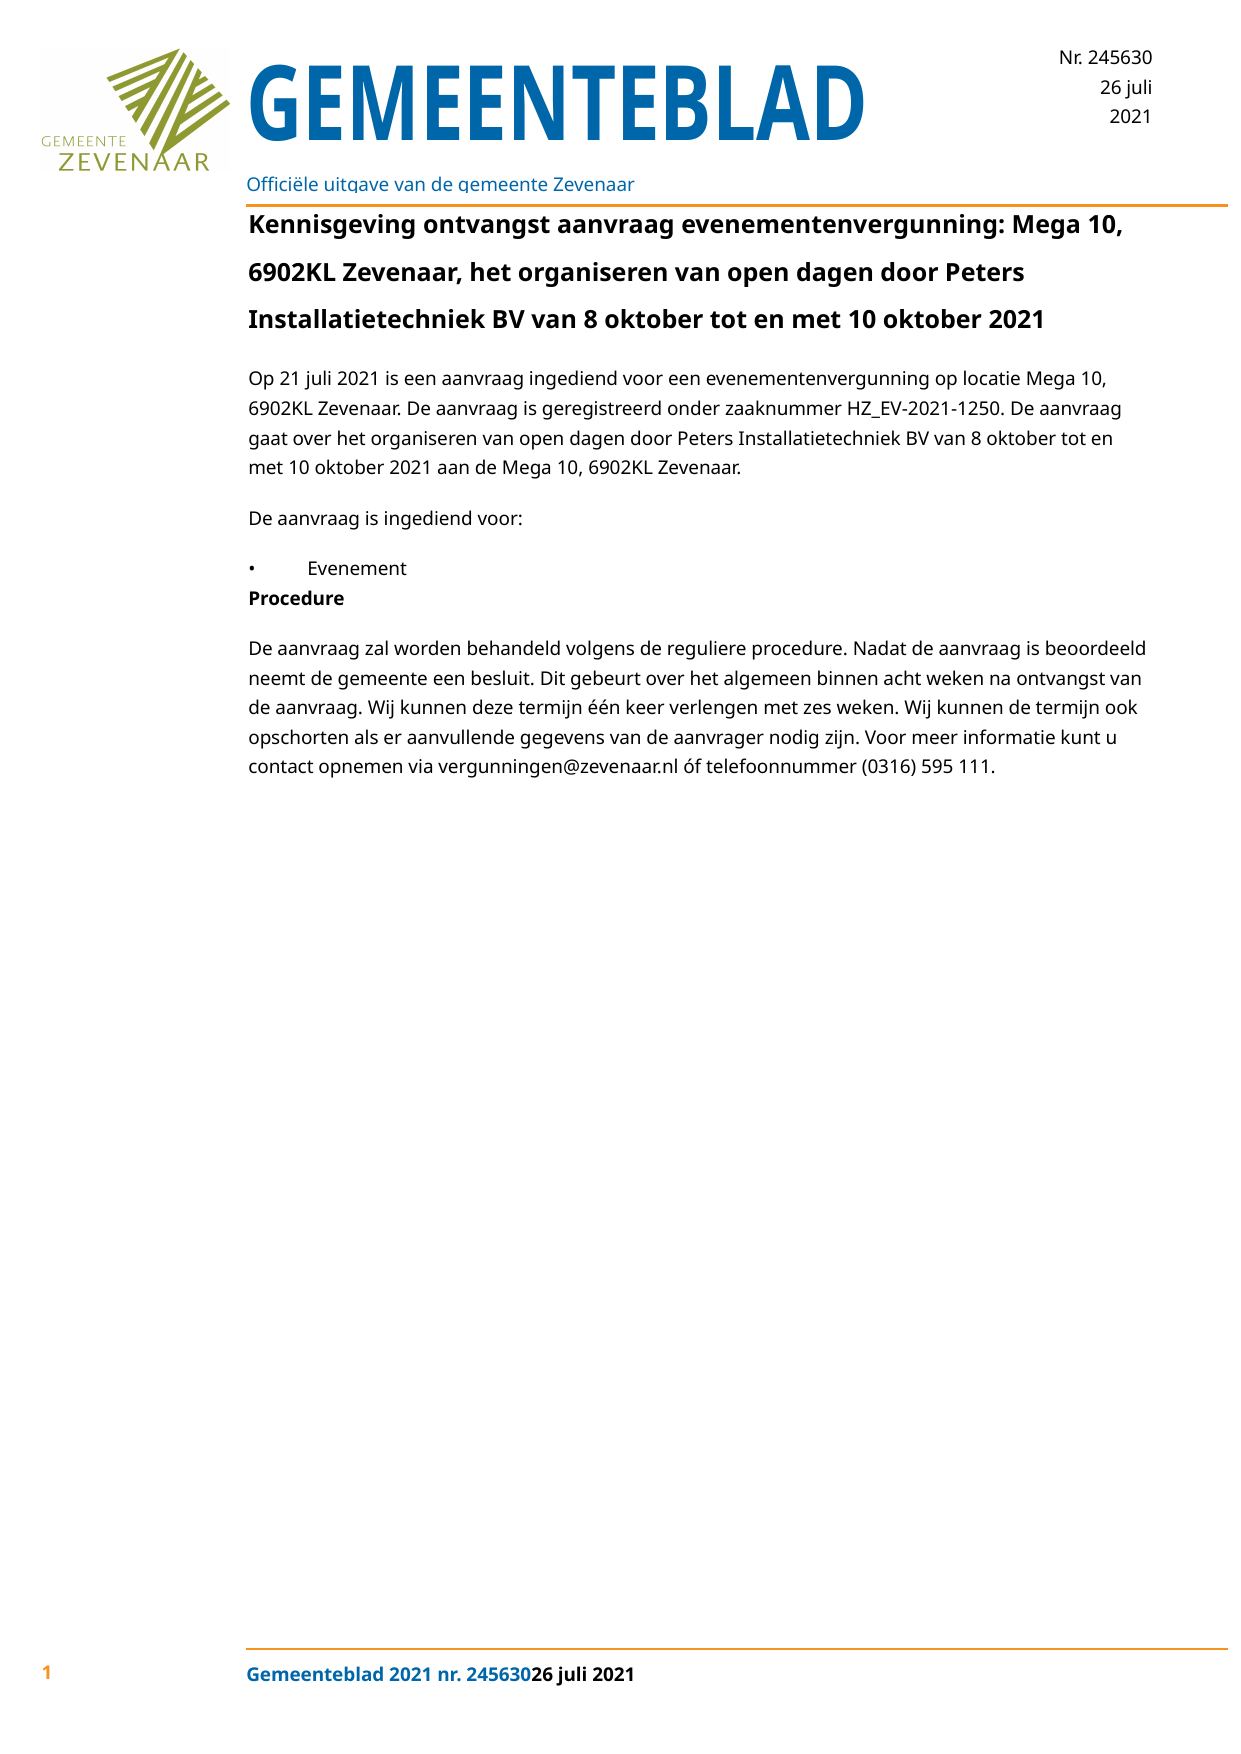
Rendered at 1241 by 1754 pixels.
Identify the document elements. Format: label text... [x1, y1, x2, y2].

list Evenement [248, 555, 1152, 581]
text Op 21 juli 2021 is een aanvraag ingediend voor een evenementenvergunning op locatie Mega 10, 6902KL Zevenaar. De aanvraag is geregistreerd onder zaaknummer HZ_EV-2021-1250. De aanvraag gaat over het organiseren van open dagen door Peters Installatietechniek BV van 8 oktober tot en met 10 oktober 2021 aan de Mega 10, 6902KL Zevenaar. [248, 366, 1152, 480]
text De aanvraag is ingediend voor: [248, 505, 1152, 530]
picture [41, 47, 231, 172]
text Procedure [248, 585, 1152, 610]
text Kennisgeving ontvangst aanvraag evenementenvergunning: Mega 10, 6902KL Zevenaar, het organiseren van open dagen door Peters Installatietechniek BV van 8 oktober tot en met 10 oktober 2021 [248, 207, 1152, 336]
text De aanvraag zal worden behandeld volgens de reguliere procedure. Nadat de aanvraag is beoordeeld neemt de gemeente een besluit. Dit gebeurt over het algemeen binnen acht weken na ontvangst van de aanvraag. Wij kunnen deze termijn één keer verlengen met zes weken. Wij kunnen de termijn ook opschorten als er aanvullende gegevens van de aanvrager nodig zijn. Voor meer informatie kunt u contact opnemen via vergunningen@zevenaar.nl óf telefoonnummer (0316) 595 111. [248, 635, 1152, 779]
